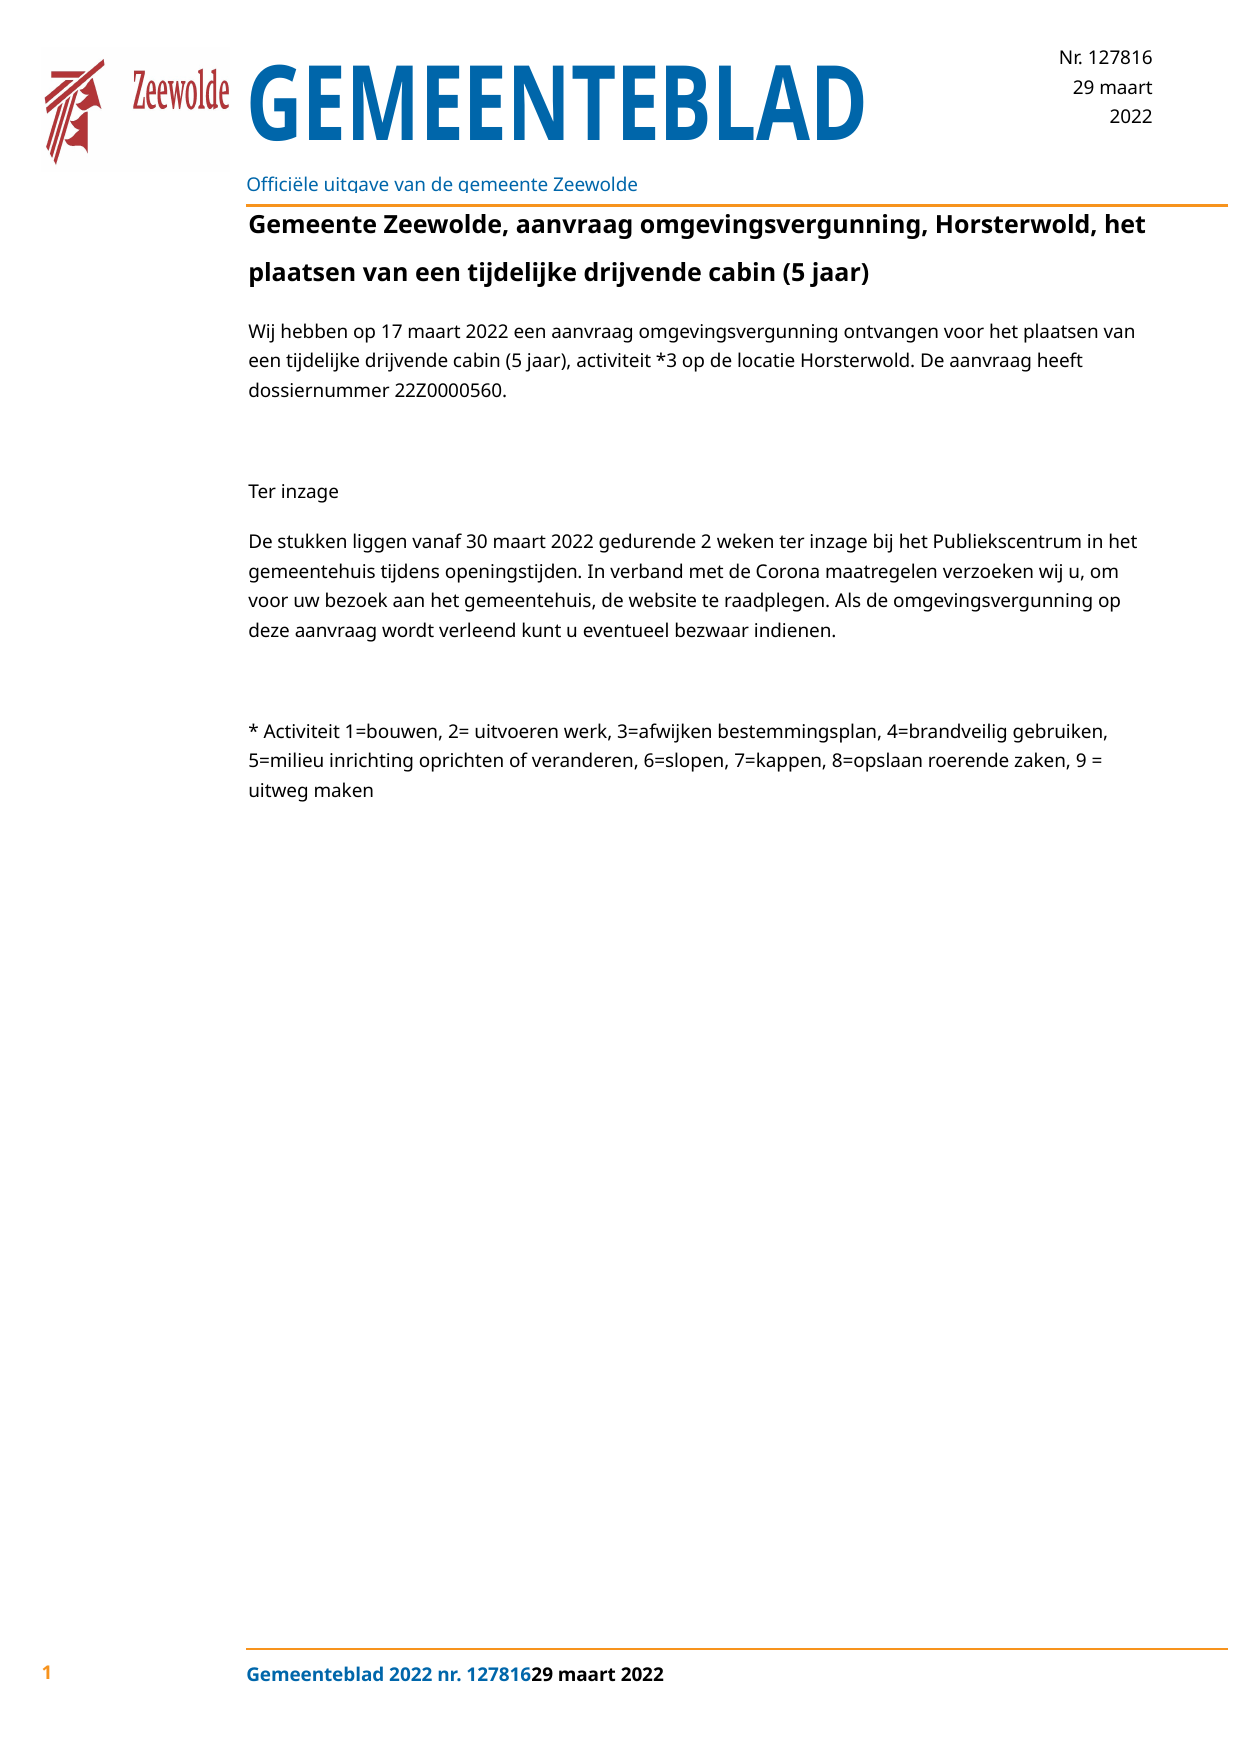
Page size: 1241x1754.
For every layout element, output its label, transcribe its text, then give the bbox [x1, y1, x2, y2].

text De stukken liggen vanaf 30 maart 2022 gedurende 2 weken ter inzage bij het Publiekscentrum in het gemeentehuis tijdens openingstijden. In verband met de Corona maatregelen verzoeken wij u, om voor uw bezoek aan het gemeentehuis, de website te raadplegen. Als de omgevingsvergunning op deze aanvraag wordt verleend kunt u eventueel bezwaar indienen. [248, 528, 1152, 643]
text Ter inzage [248, 478, 1152, 504]
text Wij hebben op 17 maart 2022 een aanvraag omgevingsvergunning ontvangen voor het plaatsen van een tijdelijke drijvende cabin (5 jaar), activiteit *3 op de locatie Horsterwold. De aanvraag heeft dossiernummer 22Z0000560. [248, 318, 1152, 403]
text Gemeente Zeewolde, aanvraag omgevingsvergunning, Horsterwold, het plaatsen van een tijdelijke drijvende cabin (5 jaar) [248, 207, 1152, 288]
text * Activiteit 1=bouwen, 2= uitvoeren werk, 3=afwijken bestemmingsplan, 4=brandveilig gebruiken, 5=milieu inrichting oprichten of veranderen, 6=slopen, 7=kappen, 8=opslaan roerende zaken, 9 = uitweg maken [248, 718, 1152, 803]
picture [41, 47, 231, 172]
